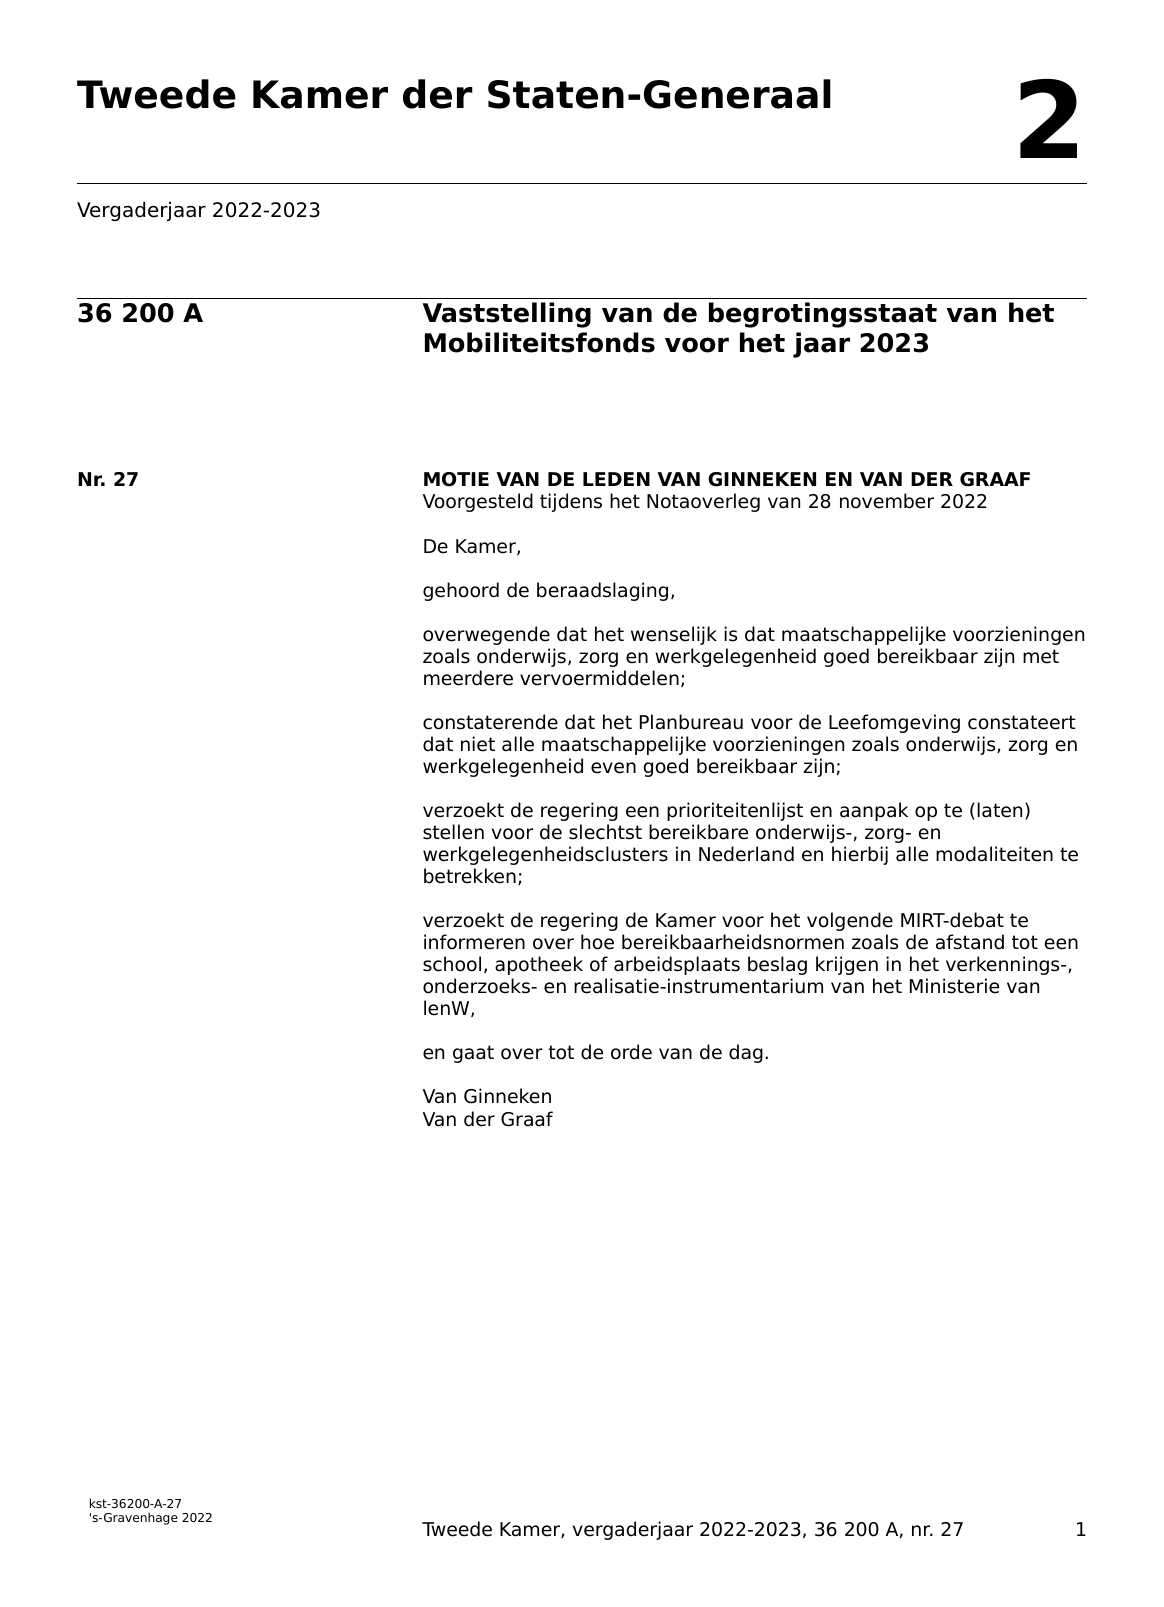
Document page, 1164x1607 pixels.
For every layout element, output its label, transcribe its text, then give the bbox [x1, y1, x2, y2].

text constaterende dat het Planbureau voor de Leefomgeving constateert dat niet alle maatschappelijke voorzieningen zoals onderwijs, zorg en werkgelegenheid even goed bereikbaar zijn; [422, 712, 1087, 778]
text overwegende dat het wenselijk is dat maatschappelijke voorzieningen zoals onderwijs, zorg en werkgelegenheid goed bereikbaar zijn met meerdere vervoermiddelen; [422, 624, 1087, 690]
text Van der Graaf [422, 1108, 1087, 1130]
text verzoekt de regering de Kamer voor het volgende MIRT-debat te informeren over hoe bereikbaarheidsnormen zoals de afstand tot een school, apotheek of arbeidsplaats beslag krijgen in het verkennings-, onderzoeks- en realisatie-instrumentarium van het Ministerie van lenW, [422, 910, 1087, 1020]
text Van Ginneken [422, 1086, 1087, 1108]
text verzoekt de regering een prioriteitenlijst en aanpak op te (laten) stellen voor de slechtst bereikbare onderwijs-, zorg- en werkgelegenheidsclusters in Nederland en hierbij alle modaliteiten te betrekken; [422, 800, 1087, 888]
text en gaat over tot de orde van de dag. [422, 1042, 1087, 1064]
table_cell Vergaderjaar 2022-2023 [77, 184, 1087, 298]
text kst-36200-A-27 [88, 1497, 323, 1511]
text gehoord de beraadslaging, [422, 580, 1087, 602]
subtitle 36 200 A Vaststelling van de begrotingsstaat van het Mobiliteitsfonds voor het jaar 2023 [77, 299, 1087, 358]
text 's-Gravenhage 2022 [88, 1511, 323, 1525]
text Voorgesteld tijdens het Notaoverleg van 28 november 2022 [422, 491, 1087, 513]
table_header 2 [886, 59, 1087, 183]
text De Kamer, [422, 536, 1087, 557]
subtitle Nr. 27 MOTIE VAN DE LEDEN VAN GINNEKEN EN VAN DER GRAAF [77, 469, 1087, 491]
table_header Tweede Kamer der Staten-Generaal [77, 59, 886, 183]
